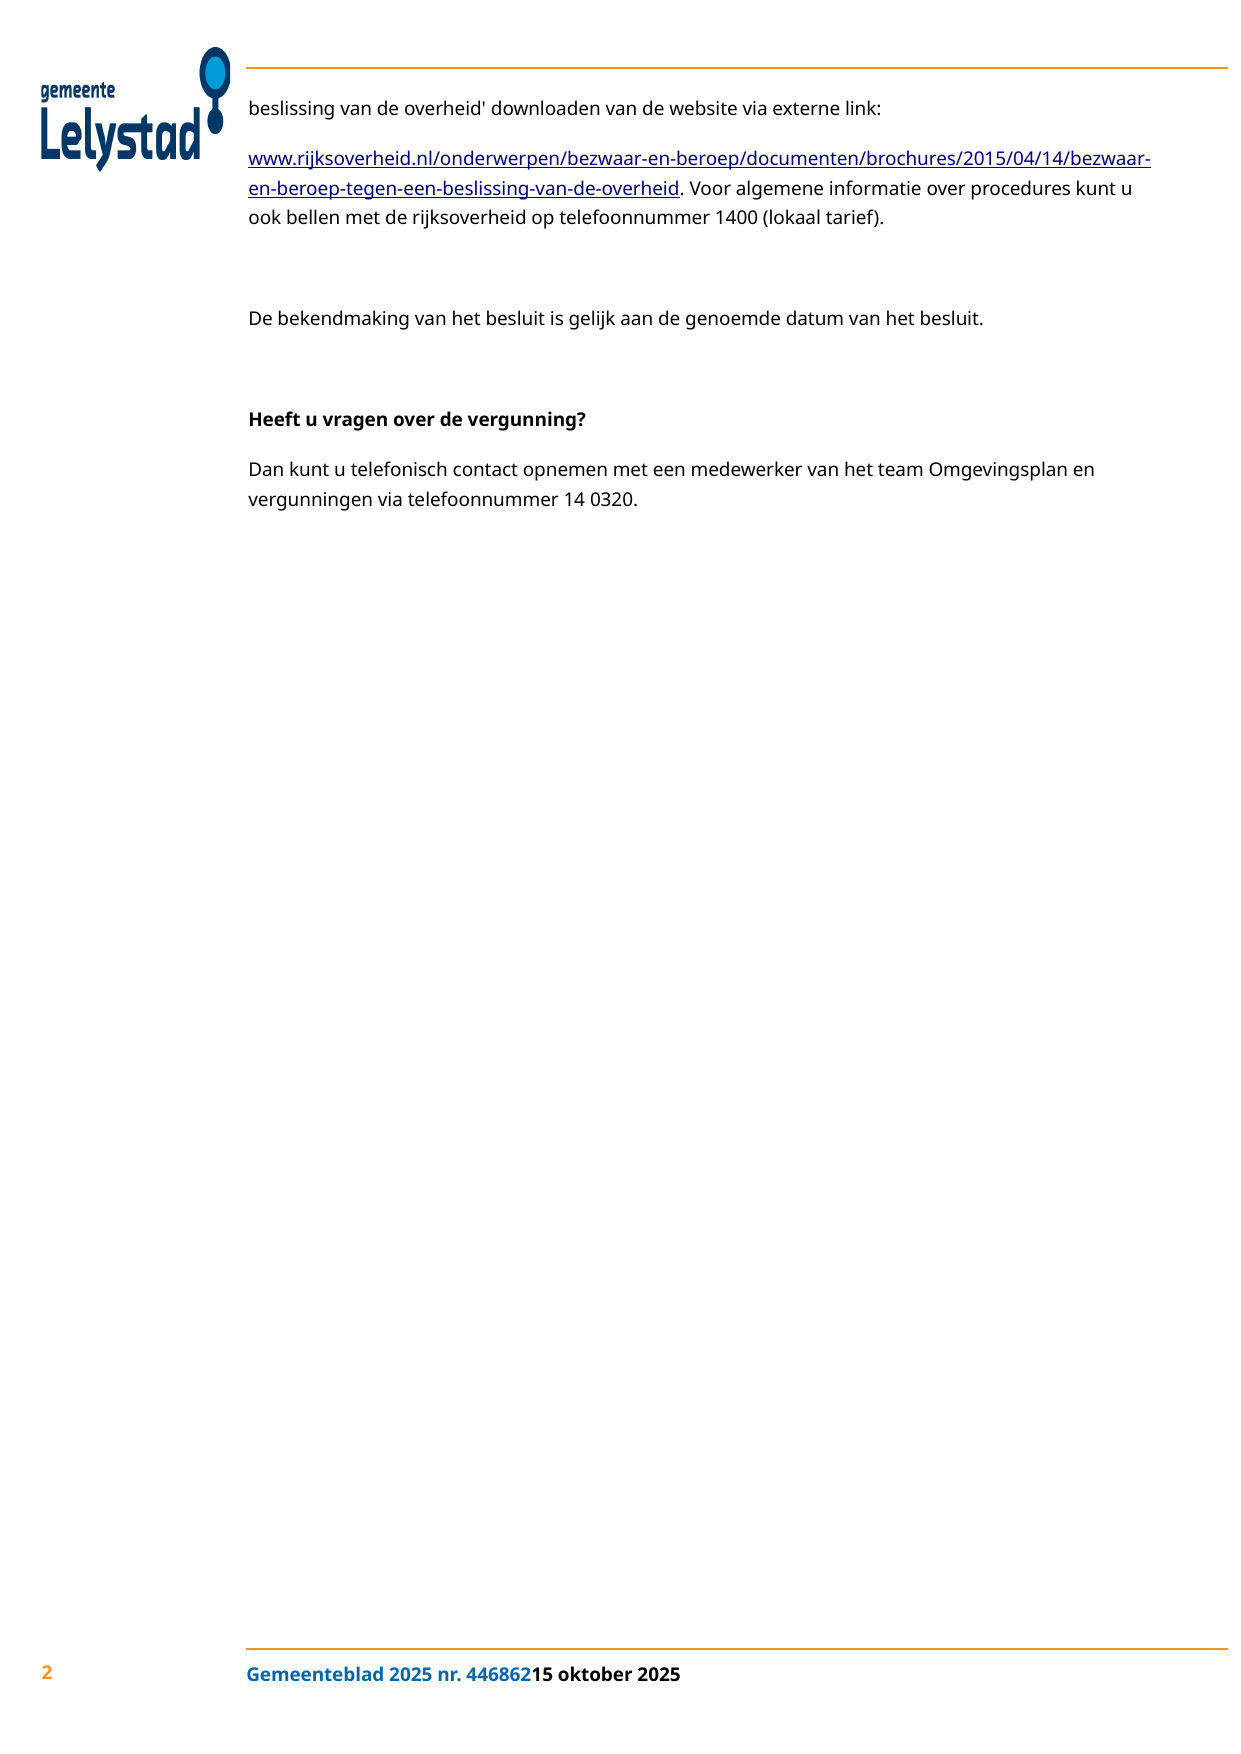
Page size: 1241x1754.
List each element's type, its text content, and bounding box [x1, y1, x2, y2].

text De bekendmaking van het besluit is gelijk aan de genoemde datum van het besluit. [248, 305, 1152, 331]
picture [41, 47, 231, 172]
text Heeft u vragen over de vergunning? [248, 406, 1152, 432]
text Dan kunt u telefonisch contact opnemen met een medewerker van het team Omgevingsplan en vergunningen via telefoonnummer 14 0320. [248, 456, 1152, 512]
text beslissing van de overheid' downloaden van de website via externe link: [248, 95, 1152, 121]
text www.rijksoverheid.nl/onderwerpen/bezwaar-en-beroep/documenten/brochures/2015/04/14/bezwaar-en-beroep-tegen-een-beslissing-van-de-overheid. Voor algemene informatie over procedures kunt u ook bellen met de rijksoverheid op telefoonnummer 1400 (lokaal tarief). [248, 145, 1152, 230]
